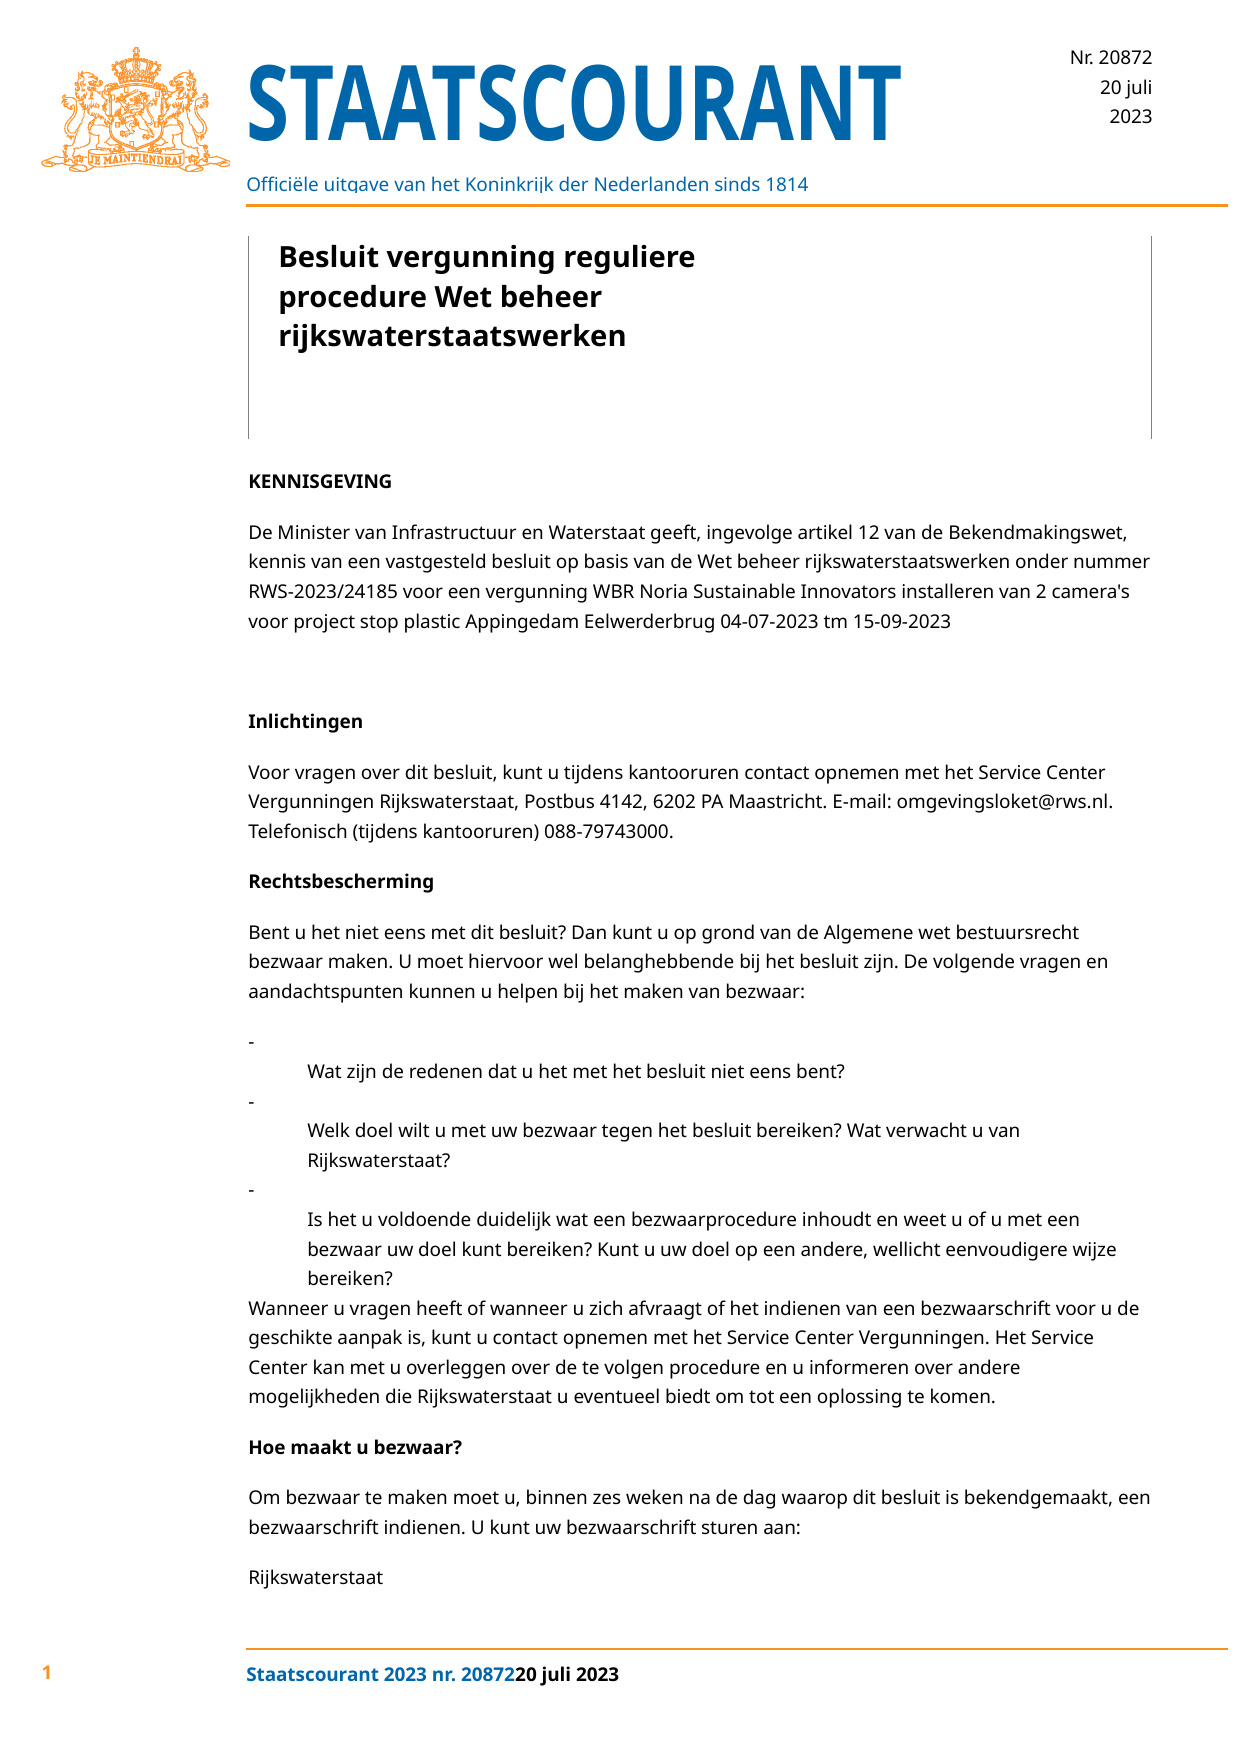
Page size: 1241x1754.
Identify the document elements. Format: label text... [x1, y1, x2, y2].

table_header [850, 236, 912, 413]
list Wat zijn de redenen dat u het met het besluit niet eens bent? [248, 1058, 1152, 1084]
picture [912, 236, 1090, 414]
list Is het u voldoende duidelijk wat een bezwaarprocedure inhoudt en weet u of u met een bezwaar uw doel kunt bereiken? Kunt u uw doel op een andere, wellicht eenvoudigere wijze bereiken? [248, 1206, 1152, 1291]
list Welk doel wilt u met uw bezwaar tegen het besluit bereiken? Wat verwacht u van Rijkswaterstaat? [248, 1117, 1152, 1173]
table_header [850, 414, 1151, 439]
text Rijkswaterstaat [248, 1564, 1152, 1590]
table_header [1090, 236, 1151, 413]
text Bent u het niet eens met dit besluit? Dan kunt u op grond van de Algemene wet bestuursrecht bezwaar maken. U moet hiervoor wel belanghebbende bij het besluit zijn. De volgende vragen en aandachtspunten kunnen u helpen bij het maken van bezwaar: [248, 919, 1152, 1004]
text Wanneer u vragen heeft of wanneer u zich afvraagt of het indienen van een bezwaarschrift voor u de geschikte aanpak is, kunt u contact opnemen met het Service Center Vergunningen. Het Service Center kan met u overleggen over de te volgen procedure en u informeren over andere mogelijkheden die Rijkswaterstaat u eventueel biedt om tot een oplossing te komen. [248, 1295, 1152, 1409]
picture [41, 47, 231, 172]
text Hoe maakt u bezwaar? [248, 1434, 1152, 1460]
text Voor vragen over dit besluit, kunt u tijdens kantooruren contact opnemen met het Service Center Vergunningen Rijkswaterstaat, Postbus 4142, 6202 PA Maastricht. E-mail: omgevingsloket@rws.nl. Telefonisch (tijdens kantooruren) 088-79743000. [248, 759, 1152, 844]
text KENNISGEVING [248, 469, 1152, 494]
text Rechtsbescherming [248, 869, 1152, 894]
text Inlichtingen [248, 709, 1152, 734]
text Om bezwaar te maken moet u, binnen zes weken na de dag waarop dit besluit is bekendgemaakt, een bezwaarschrift indienen. U kunt uw bezwaarschrift sturen aan: [248, 1484, 1152, 1540]
table_header Besluit vergunning reguliere procedure Wet beheer rijkswaterstaatswerken [249, 236, 850, 439]
text De Minister van Infrastructuur en Waterstaat geeft, ingevolge artikel 12 van de Bekendmakingswet, kennis van een vastgesteld besluit op basis van de Wet beheer rijkswaterstaatswerken onder nummer RWS-2023/24185 voor een vergunning WBR Noria Sustainable Innovators installeren van 2 camera's voor project stop plastic Appingedam Eelwerderbrug 04-07-2023 tm 15-09-2023 [248, 519, 1152, 633]
